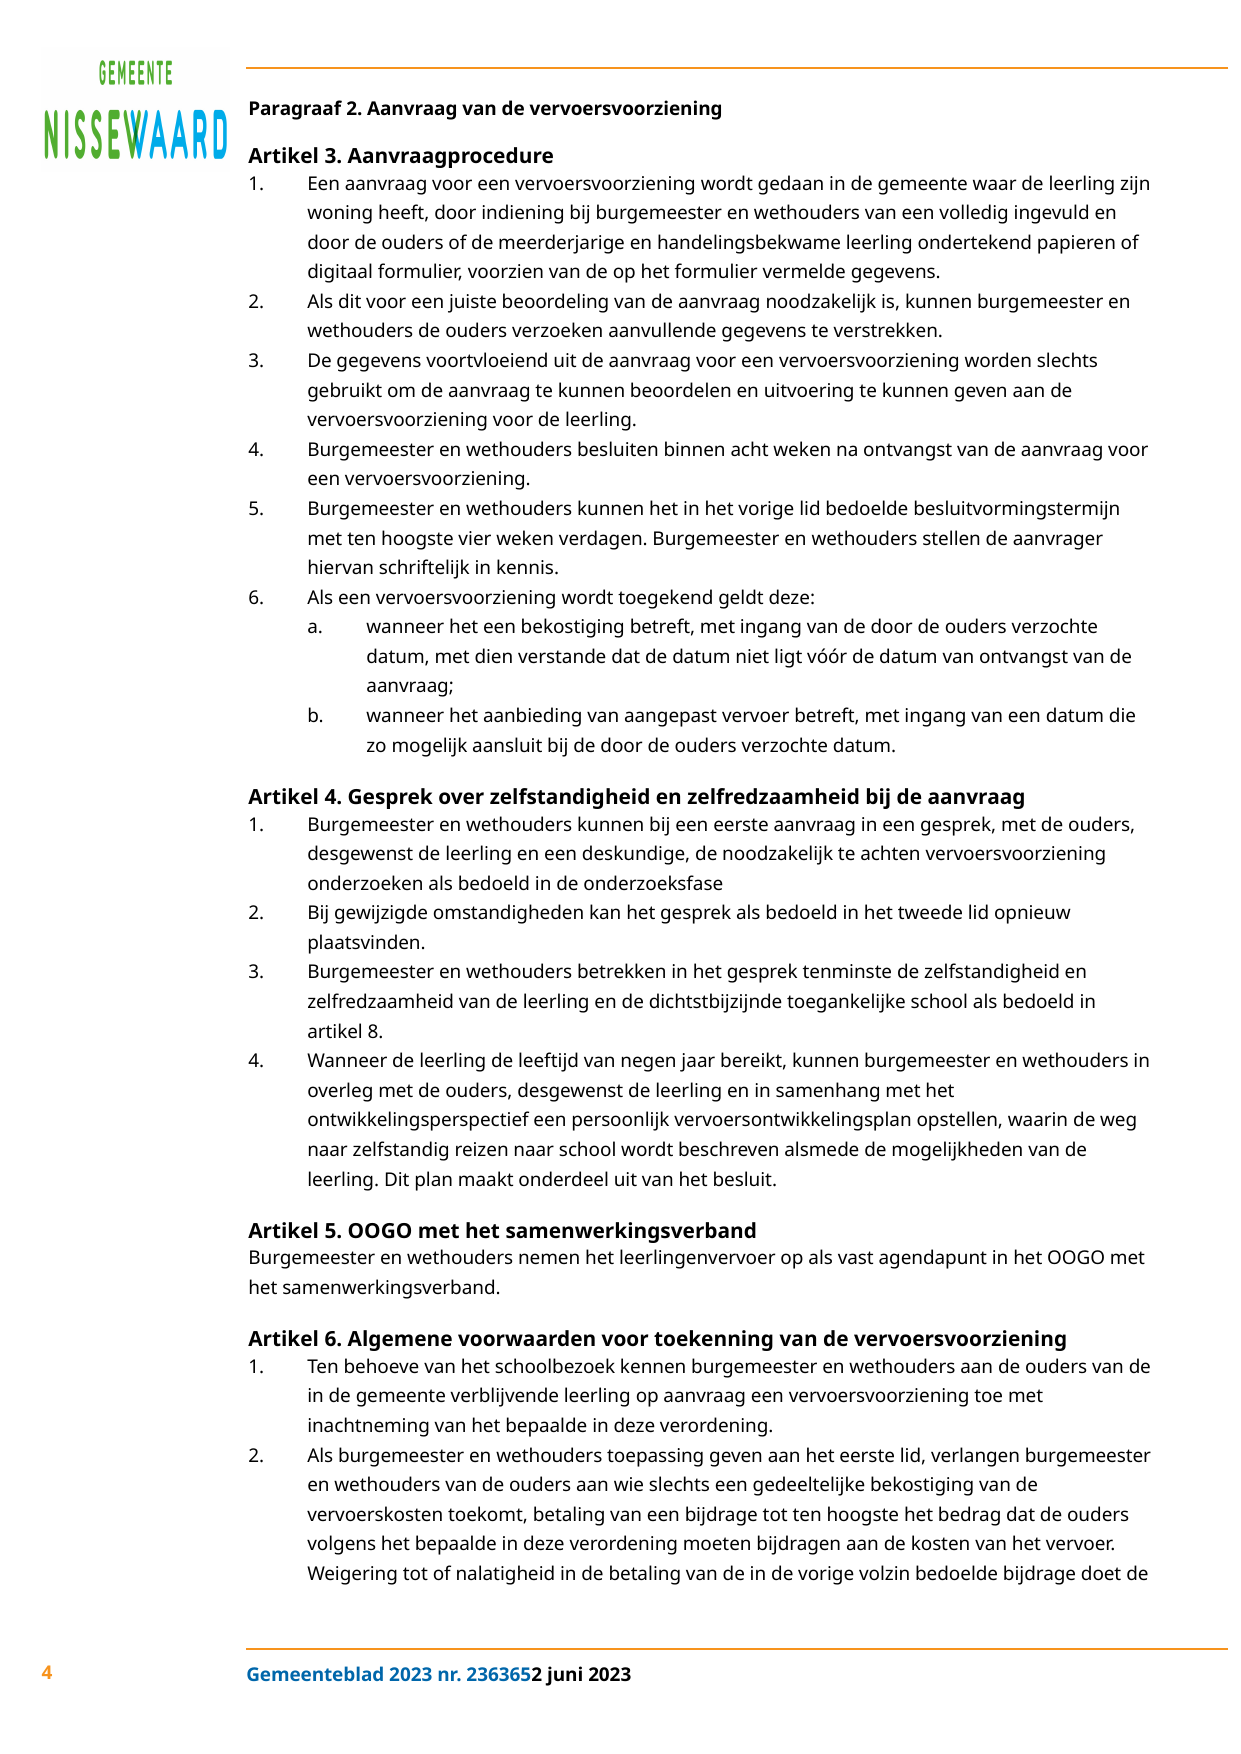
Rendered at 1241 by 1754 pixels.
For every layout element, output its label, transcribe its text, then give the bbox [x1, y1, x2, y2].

list Ten behoeve van het schoolbezoek kennen burgemeester en wethouders aan de ouders van de in de gemeente verblijvende leerling op aanvraag een vervoersvoorziening toe met inachtneming van het bepaalde in deze verordening. [248, 1353, 1152, 1438]
list Burgemeester en wethouders kunnen bij een eerste aanvraag in een gesprek, met de ouders, desgewenst de leerling en een deskundige, de noodzakelijk te achten vervoersvoorziening onderzoeken als bedoeld in de onderzoeksfase [248, 811, 1152, 896]
text Artikel 6. Algemene voorwaarden voor toekenning van de vervoersvoorziening [248, 1324, 1152, 1353]
list wanneer het een bekostiging betreft, met ingang van de door de ouders verzochte datum, met dien verstande dat de datum niet ligt vóór de datum van ontvangst van de aanvraag; [307, 613, 1152, 698]
list Bij gewijzigde omstandigheden kan het gesprek als bedoeld in het tweede lid opnieuw plaatsvinden. [248, 899, 1152, 955]
list Burgemeester en wethouders besluiten binnen acht weken na ontvangst van de aanvraag voor een vervoersvoorziening. [248, 436, 1152, 491]
text Artikel 5. OOGO met het samenwerkingsverband [248, 1216, 1152, 1244]
list Als een vervoersvoorziening wordt toegekend geldt deze: [248, 584, 1152, 610]
text Paragraaf 2. Aanvraag van de vervoersvoorziening [248, 95, 1152, 121]
list Burgemeester en wethouders kunnen het in het vorige lid bedoelde besluitvormingstermijn met ten hoogste vier weken verdagen. Burgemeester en wethouders stellen de aanvrager hiervan schriftelijk in kennis. [248, 495, 1152, 580]
list Als burgemeester en wethouders toepassing geven aan het eerste lid, verlangen burgemeester en wethouders van de ouders aan wie slechts een gedeeltelijke bekostiging van de vervoerskosten toekomt, betaling van een bijdrage tot ten hoogste het bedrag dat de ouders volgens het bepaalde in deze verordening moeten bijdragen aan de kosten van het vervoer. Weigering tot of nalatigheid in de betaling van de in de vorige volzin bedoelde bijdrage doet de [248, 1442, 1152, 1586]
list Burgemeester en wethouders betrekken in het gesprek tenminste de zelfstandigheid en zelfredzaamheid van de leerling en de dichtstbijzijnde toegankelijke school als bedoeld in artikel 8. [248, 959, 1152, 1043]
list De gegevens voortvloeiend uit de aanvraag voor een vervoersvoorziening worden slechts gebruikt om de aanvraag te kunnen beoordelen en uitvoering te kunnen geven aan de vervoersvoorziening voor de leerling. [248, 347, 1152, 432]
list wanneer het aanbieding van aangepast vervoer betreft, met ingang van een datum die zo mogelijk aansluit bij de door de ouders verzochte datum. [307, 702, 1152, 758]
list Een aanvraag voor een vervoersvoorziening wordt gedaan in de gemeente waar de leerling zijn woning heeft, door indiening bij burgemeester en wethouders van een volledig ingevuld en door de ouders of de meerderjarige en handelingsbekwame leerling ondertekend papieren of digitaal formulier, voorzien van de op het formulier vermelde gegevens. [248, 170, 1152, 284]
list Wanneer de leerling de leeftijd van negen jaar bereikt, kunnen burgemeester en wethouders in overleg met de ouders, desgewenst de leerling en in samenhang met het ontwikkelingsperspectief een persoonlijk vervoersontwikkelingsplan opstellen, waarin de weg naar zelfstandig reizen naar school wordt beschreven alsmede de mogelijkheden van de leerling. Dit plan maakt onderdeel uit van het besluit. [248, 1047, 1152, 1191]
picture [41, 47, 231, 172]
text Artikel 4. Gesprek over zelfstandigheid en zelfredzaamheid bij de aanvraag [248, 782, 1152, 811]
text Artikel 3. Aanvraagprocedure [248, 141, 1152, 170]
text Burgemeester en wethouders nemen het leerlingenvervoer op als vast agendapunt in het OOGO met het samenwerkingsverband. [248, 1244, 1152, 1300]
list Als dit voor een juiste beoordeling van de aanvraag noodzakelijk is, kunnen burgemeester en wethouders de ouders verzoeken aanvullende gegevens te verstrekken. [248, 288, 1152, 343]
